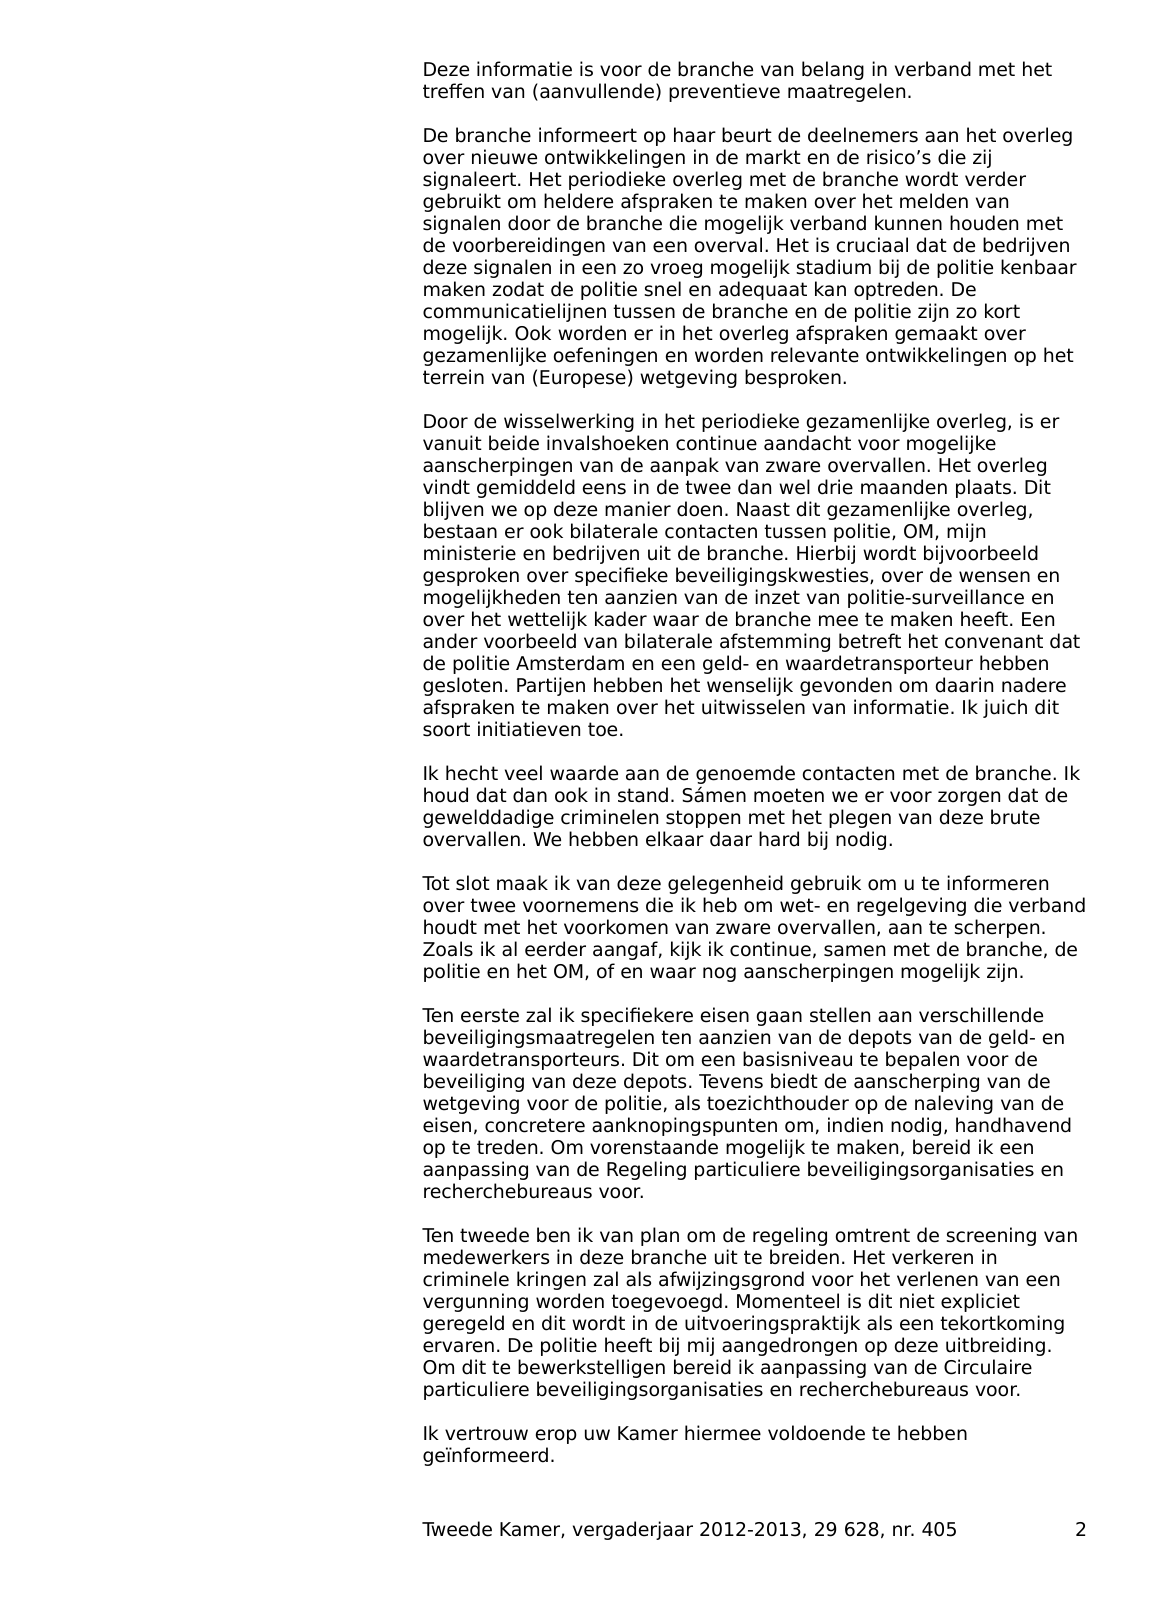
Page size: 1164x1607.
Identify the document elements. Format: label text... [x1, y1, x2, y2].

text Ik vertrouw erop uw Kamer hiermee voldoende te hebben geïnformeerd. [422, 1423, 1087, 1467]
text De branche informeert op haar beurt de deelnemers aan het overleg over nieuwe ontwikkelingen in de markt en de risico’s die zij signaleert. Het periodieke overleg met de branche wordt verder gebruikt om heldere afspraken te maken over het melden van signalen door de branche die mogelijk verband kunnen houden met de voorbereidingen van een overval. Het is cruciaal dat de bedrijven deze signalen in een zo vroeg mogelijk stadium bij de politie kenbaar maken zodat de politie snel en adequaat kan optreden. De communicatielijnen tussen de branche en de politie zijn zo kort mogelijk. Ook worden er in het overleg afspraken gemaakt over gezamenlijke oefeningen en worden relevante ontwikkelingen op het terrein van (Europese) wetgeving besproken. [422, 125, 1087, 389]
text Tot slot maak ik van deze gelegenheid gebruik om u te informeren over twee voornemens die ik heb om wet- en regelgeving die verband houdt met het voorkomen van zware overvallen, aan te scherpen. Zoals ik al eerder aangaf, kijk ik continue, samen met de branche, de politie en het OM, of en waar nog aanscherpingen mogelijk zijn. [422, 873, 1087, 983]
text Om dit te bewerkstelligen bereid ik aanpassing van de Circulaire particuliere beveiligingsorganisaties en recherchebureaus voor. [422, 1357, 1087, 1401]
text Ik hecht veel waarde aan de genoemde contacten met de branche. Ik houd dat dan ook in stand. Sámen moeten we er voor zorgen dat de gewelddadige criminelen stoppen met het plegen van deze brute overvallen. We hebben elkaar daar hard bij nodig. [422, 763, 1087, 851]
text Ten tweede ben ik van plan om de regeling omtrent de screening van medewerkers in deze branche uit te breiden. Het verkeren in criminele kringen zal als afwijzingsgrond voor het verlenen van een vergunning worden toegevoegd. Momenteel is dit niet expliciet geregeld en dit wordt in de uitvoeringspraktijk als een tekortkoming ervaren. De politie heeft bij mij aangedrongen op deze uitbreiding. [422, 1225, 1087, 1357]
text Ten eerste zal ik specifiekere eisen gaan stellen aan verschillende beveiligingsmaatregelen ten aanzien van de depots van de geld- en waardetransporteurs. Dit om een basisniveau te bepalen voor de beveiliging van deze depots. Tevens biedt de aanscherping van de wetgeving voor de politie, als toezichthouder op de naleving van de eisen, concretere aanknopingspunten om, indien nodig, handhavend op te treden. Om vorenstaande mogelijk te maken, bereid ik een aanpassing van de Regeling particuliere beveiligingsorganisaties en recherchebureaus voor. [422, 1005, 1087, 1203]
text Door de wisselwerking in het periodieke gezamenlijke overleg, is er vanuit beide invalshoeken continue aandacht voor mogelijke aanscherpingen van de aanpak van zware overvallen. Het overleg vindt gemiddeld eens in de twee dan wel drie maanden plaats. Dit blijven we op deze manier doen. Naast dit gezamenlijke overleg, bestaan er ook bilaterale contacten tussen politie, OM, mijn ministerie en bedrijven uit de branche. Hierbij wordt bijvoorbeeld gesproken over specifieke beveiligingskwesties, over de wensen en mogelijkheden ten aanzien van de inzet van politie-surveillance en over het wettelijk kader waar de branche mee te maken heeft. Een ander voorbeeld van bilaterale afstemming betreft het convenant dat de politie Amsterdam en een geld- en waardetransporteur hebben gesloten. Partijen hebben het wenselijk gevonden om daarin nadere afspraken te maken over het uitwisselen van informatie. Ik juich dit soort initiatieven toe. [422, 411, 1087, 741]
text Deze informatie is voor de branche van belang in verband met het treffen van (aanvullende) preventieve maatregelen. [422, 59, 1087, 103]
